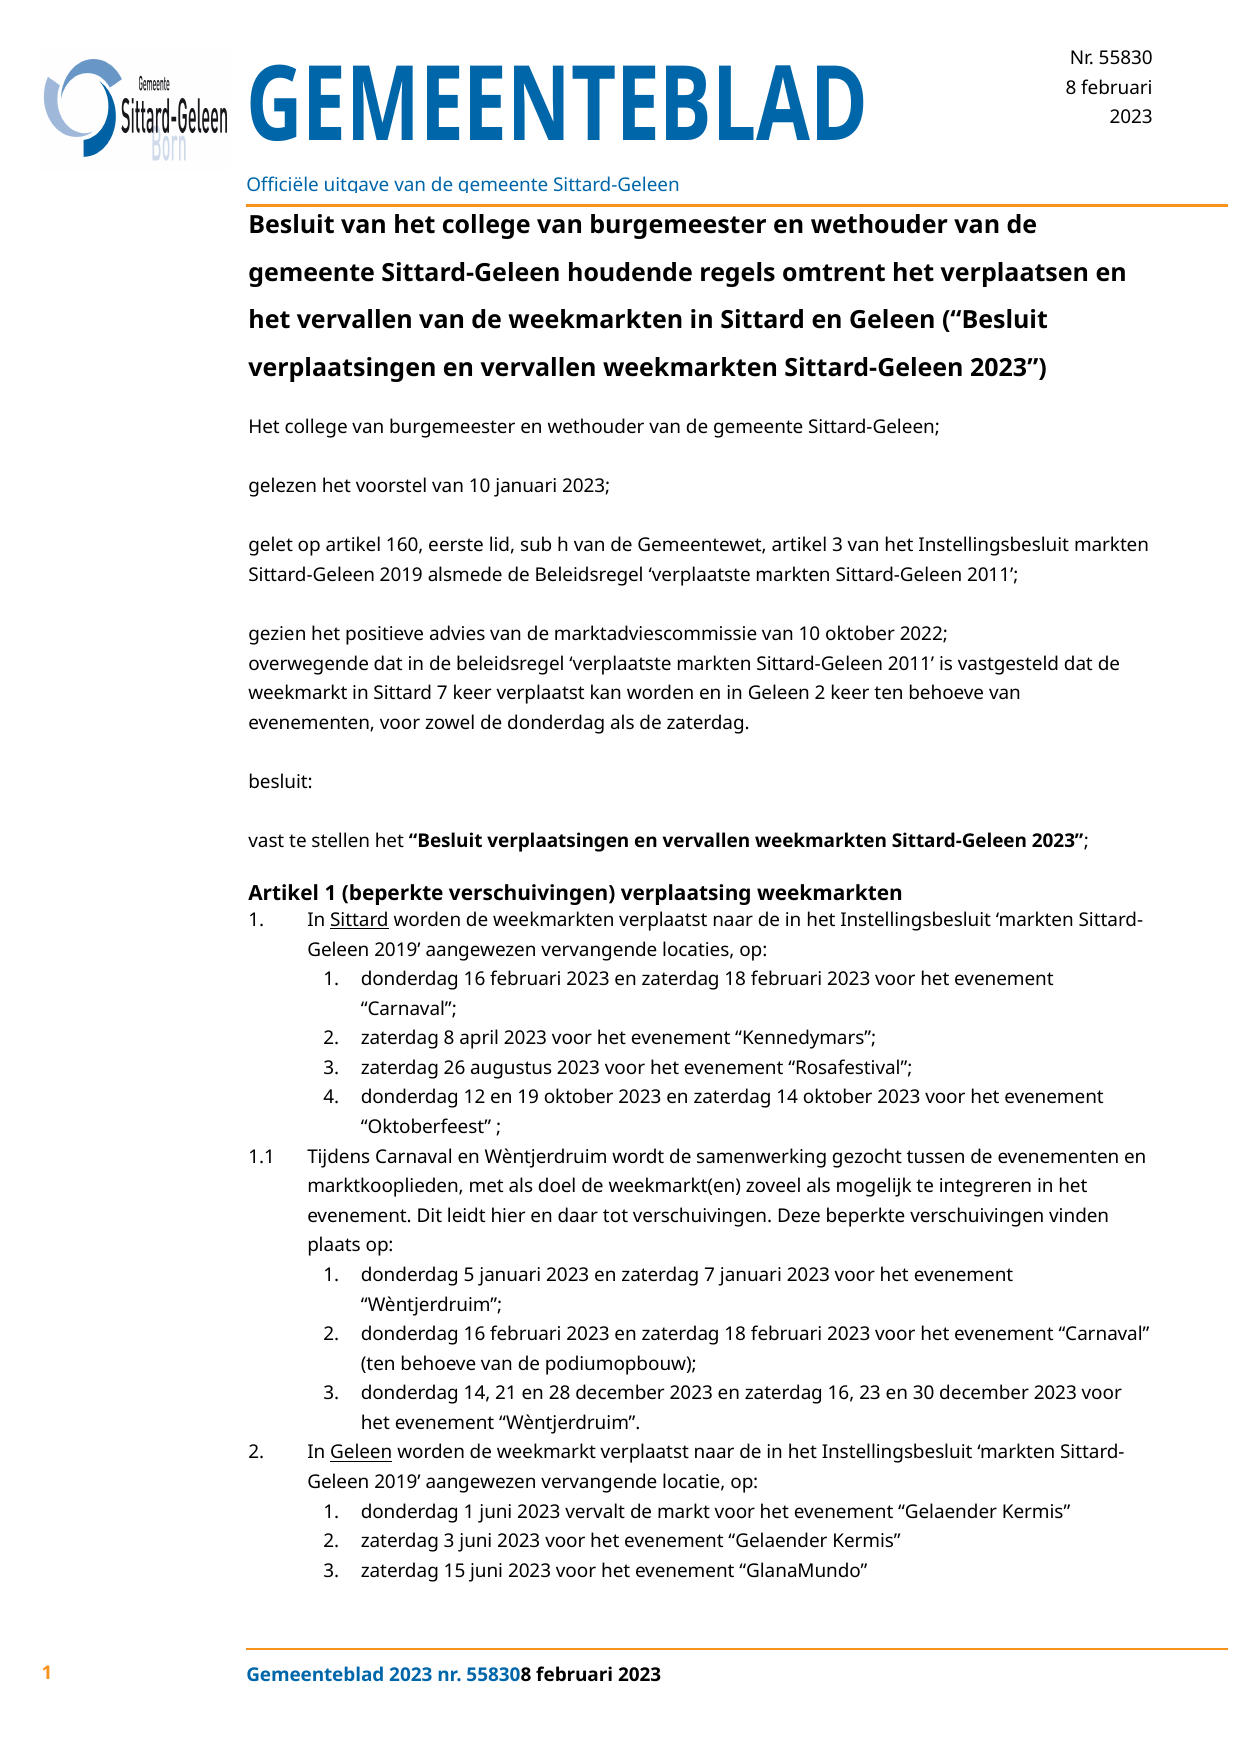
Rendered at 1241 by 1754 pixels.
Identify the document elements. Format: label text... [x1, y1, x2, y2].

list Tijdens Carnaval en Wèntjerdruim wordt de samenwerking gezocht tussen de evenementen en marktkooplieden, met als doel de weekmarkt(en) zoveel als mogelijk te integreren in het evenement. Dit leidt hier en daar tot verschuivingen. Deze beperkte verschuivingen vinden plaats op: [248, 1143, 1152, 1257]
list donderdag 16 februari 2023 en zaterdag 18 februari 2023 voor het evenement “Carnaval” (ten behoeve van de podiumopbouw); [323, 1320, 1152, 1376]
list zaterdag 3 juni 2023 voor het evenement “Gelaender Kermis” [323, 1527, 1152, 1553]
text gelet op artikel 160, eerste lid, sub h van de Gemeentewet, artikel 3 van het Instellingsbesluit markten Sittard-Geleen 2019 alsmede de Beleidsregel ‘verplaatste markten Sittard-Geleen 2011’; [248, 531, 1152, 587]
list donderdag 1 juni 2023 vervalt de markt voor het evenement “Gelaender Kermis” [323, 1498, 1152, 1523]
list donderdag 12 en 19 oktober 2023 en zaterdag 14 oktober 2023 voor het evenement “Oktoberfeest” ; [323, 1084, 1152, 1139]
text besluit: [248, 768, 1152, 794]
text vast te stellen het “Besluit verplaatsingen en vervallen weekmarkten Sittard-Geleen 2023”; [248, 827, 1152, 853]
text overwegende dat in de beleidsregel ‘verplaatste markten Sittard-Geleen 2011’ is vastgesteld dat de weekmarkt in Sittard 7 keer verplaatst kan worden en in Geleen 2 keer ten behoeve van evenementen, voor zowel de donderdag als de zaterdag. [248, 650, 1152, 735]
text Het college van burgemeester en wethouder van de gemeente Sittard-Geleen; [248, 413, 1152, 439]
picture [41, 47, 231, 172]
list donderdag 14, 21 en 28 december 2023 en zaterdag 16, 23 en 30 december 2023 voor het evenement “Wèntjerdruim”. [323, 1379, 1152, 1435]
text Besluit van het college van burgemeester en wethouder van de gemeente Sittard-Geleen houdende regels omtrent het verplaatsen en het vervallen van de weekmarkten in Sittard en Geleen (“Besluit verplaatsingen en vervallen weekmarkten Sittard-Geleen 2023”) [248, 207, 1152, 384]
list In Sittard worden de weekmarkten verplaatst naar de in het Instellingsbesluit ‘markten Sittard-Geleen 2019’ aangewezen vervangende locaties, op: [248, 906, 1152, 961]
list donderdag 16 februari 2023 en zaterdag 18 februari 2023 voor het evenement “Carnaval”; [323, 965, 1152, 1021]
list zaterdag 15 juni 2023 voor het evenement “GlanaMundo” [323, 1557, 1152, 1583]
list zaterdag 26 augustus 2023 voor het evenement “Rosafestival”; [323, 1054, 1152, 1080]
text gelezen het voorstel van 10 januari 2023; [248, 472, 1152, 498]
text gezien het positieve advies van de marktadviescommissie van 10 oktober 2022; [248, 620, 1152, 646]
text Artikel 1 (beperkte verschuivingen) verplaatsing weekmarkten [248, 878, 1152, 906]
list In Geleen worden de weekmarkt verplaatst naar de in het Instellingsbesluit ‘markten Sittard-Geleen 2019’ aangewezen vervangende locatie, op: [248, 1439, 1152, 1494]
list zaterdag 8 april 2023 voor het evenement “Kennedymars”; [323, 1024, 1152, 1050]
list donderdag 5 januari 2023 en zaterdag 7 januari 2023 voor het evenement “Wèntjerdruim”; [323, 1261, 1152, 1316]
